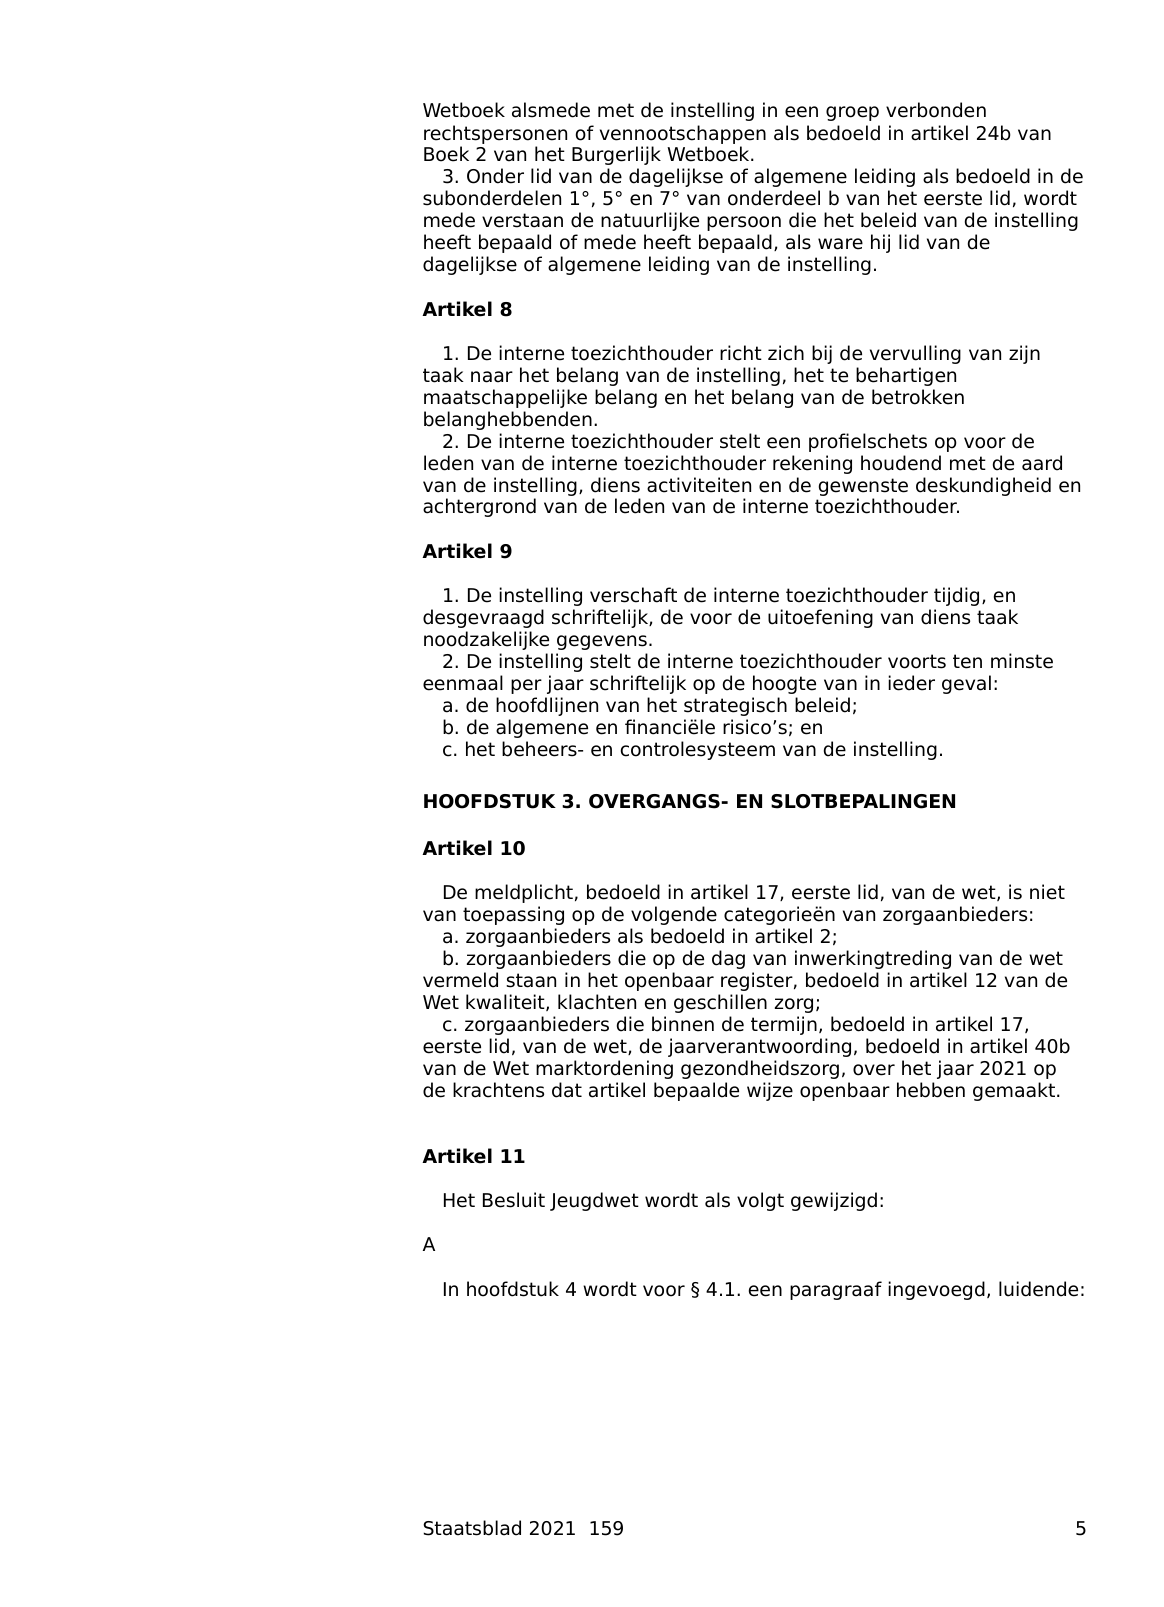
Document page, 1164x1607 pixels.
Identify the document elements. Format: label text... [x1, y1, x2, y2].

text Het Besluit Jeugdwet wordt als volgt gewijzigd: [422, 1190, 1087, 1212]
text b. de algemene en financiële risico’s; en [422, 717, 1087, 739]
text 1. De interne toezichthouder richt zich bij de vervulling van zijn taak naar het belang van de instelling, het te behartigen maatschappelijke belang en het belang van de betrokken belanghebbenden. [422, 343, 1087, 431]
text c. het beheers- en controlesysteem van de instelling. [422, 739, 1087, 761]
subtitle Artikel 10 [422, 838, 1087, 859]
text De meldplicht, bedoeld in artikel 17, eerste lid, van de wet, is niet van toepassing op de volgende categorieën van zorgaanbieders: [422, 882, 1087, 926]
text A [422, 1234, 1087, 1256]
text 1. De instelling verschaft de interne toezichthouder tijdig, en desgevraagd schriftelijk, de voor de uitoefening van diens taak noodzakelijke gegevens. [422, 585, 1087, 651]
subtitle HOOFDSTUK 3. OVERGANGS- EN SLOTBEPALINGEN [422, 791, 1087, 813]
text In hoofdstuk 4 wordt voor § 4.1. een paragraaf ingevoegd, luidende: [422, 1278, 1087, 1300]
subtitle Artikel 9 [422, 541, 1087, 563]
text a. zorgaanbieders als bedoeld in artikel 2; [422, 926, 1087, 948]
subtitle Artikel 11 [422, 1146, 1087, 1168]
text b. zorgaanbieders die op de dag van inwerkingtreding van de wet vermeld staan in het openbaar register, bedoeld in artikel 12 van de Wet kwaliteit, klachten en geschillen zorg; [422, 948, 1087, 1014]
text 2. De instelling stelt de interne toezichthouder voorts ten minste eenmaal per jaar schriftelijk op de hoogte van in ieder geval: [422, 651, 1087, 695]
text 3. Onder lid van de dagelijkse of algemene leiding als bedoeld in de subonderdelen 1°, 5° en 7° van onderdeel b van het eerste lid, wordt mede verstaan de natuurlijke persoon die het beleid van de instelling heeft bepaald of mede heeft bepaald, als ware hij lid van de dagelijkse of algemene leiding van de instelling. [422, 166, 1087, 276]
text c. zorgaanbieders die binnen de termijn, bedoeld in artikel 17, eerste lid, van de wet, de jaarverantwoording, bedoeld in artikel 40b van de Wet marktordening gezondheidszorg, over het jaar 2021 op de krachtens dat artikel bepaalde wijze openbaar hebben gemaakt. [422, 1014, 1087, 1102]
text a. de hoofdlijnen van het strategisch beleid; [422, 695, 1087, 717]
text 2. De interne toezichthouder stelt een profielschets op voor de leden van de interne toezichthouder rekening houdend met de aard van de instelling, diens activiteiten en de gewenste deskundigheid en achtergrond van de leden van de interne toezichthouder. [422, 431, 1087, 518]
text Wetboek alsmede met de instelling in een groep verbonden rechtspersonen of vennootschappen als bedoeld in artikel 24b van Boek 2 van het Burgerlijk Wetboek. [422, 100, 1087, 166]
subtitle Artikel 8 [422, 298, 1087, 320]
